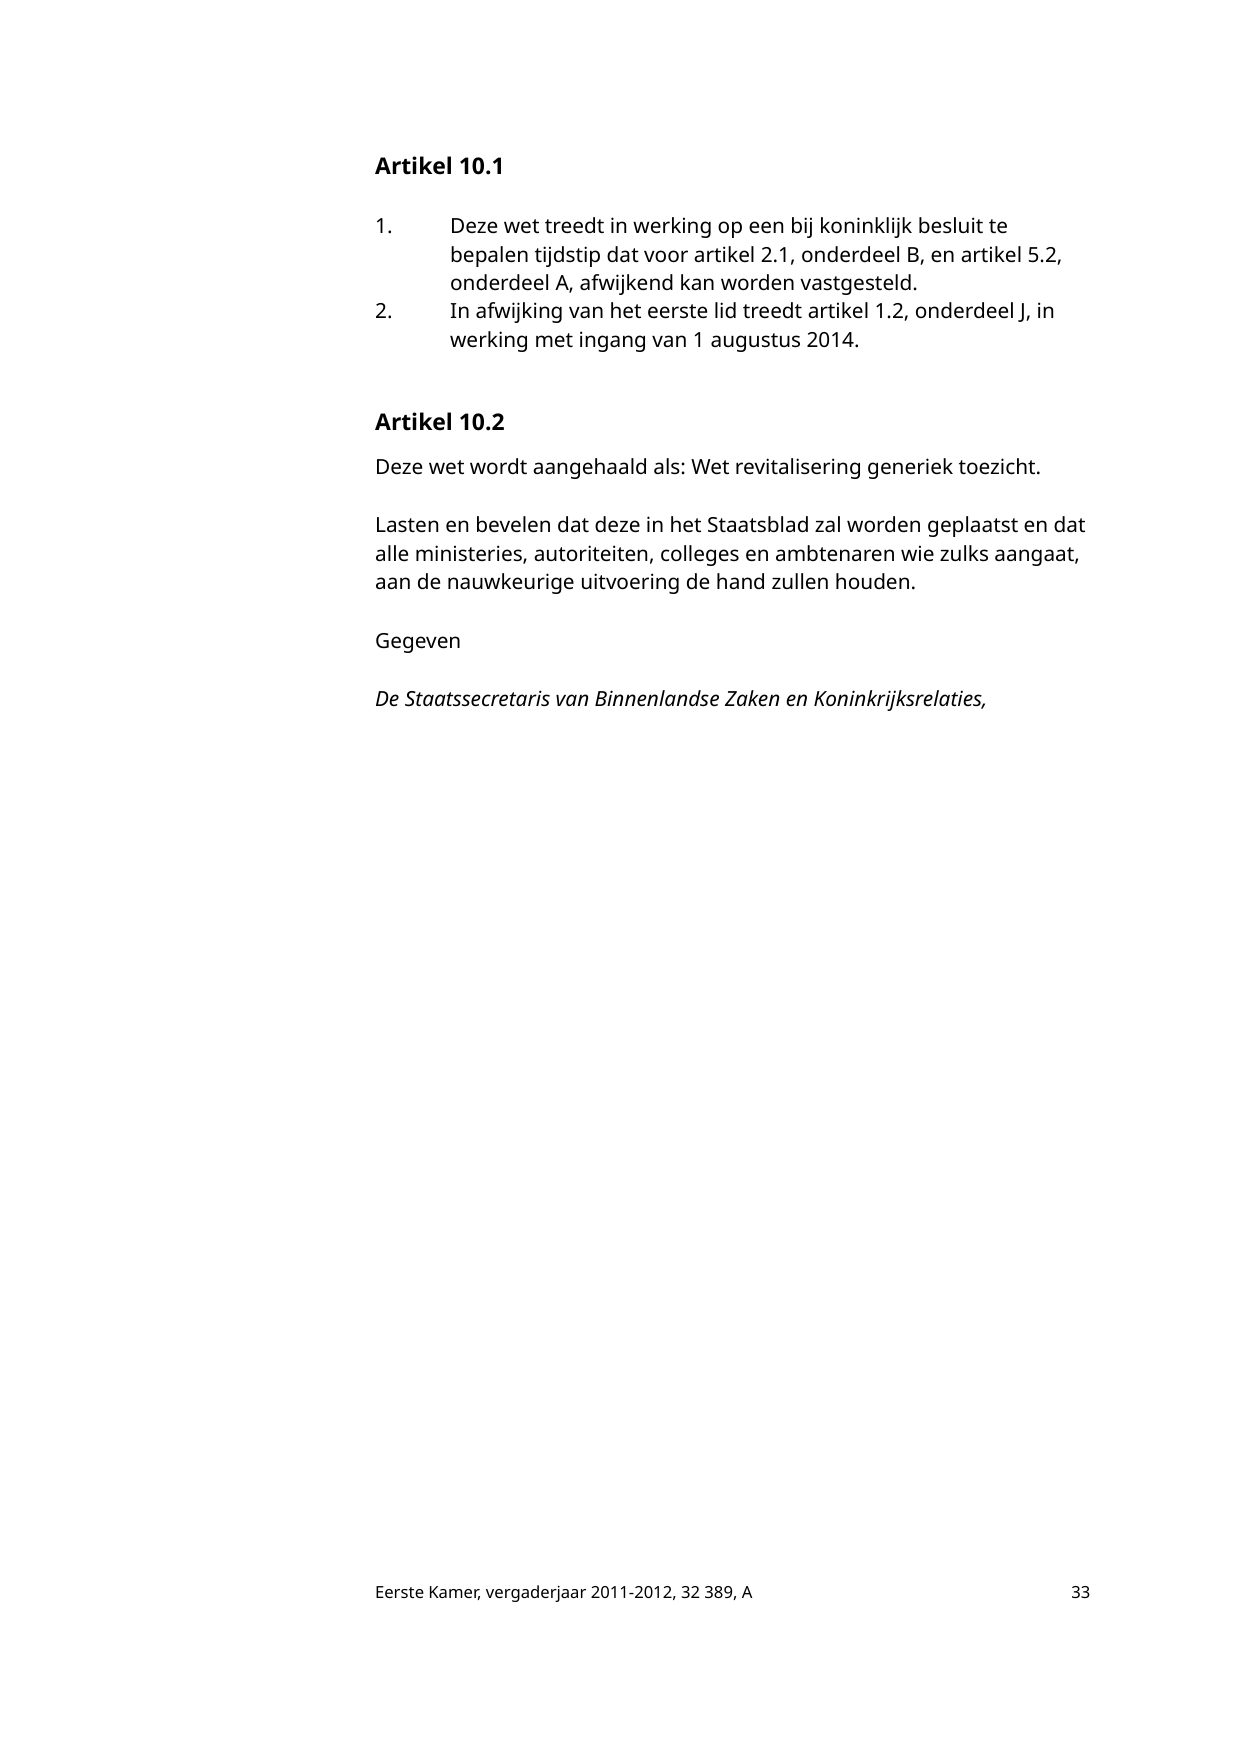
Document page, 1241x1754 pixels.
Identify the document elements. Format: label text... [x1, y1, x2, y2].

list Deze wet treedt in werking op een bij koninklijk besluit te bepalen tijdstip dat voor artikel 2.1, onderdeel B, en artikel 5.2, onderdeel A, afwijkend kan worden vastgesteld. [375, 211, 1090, 297]
text De Staatssecretaris van Binnenlandse Zaken en Koninkrijksrelaties, [375, 684, 1090, 713]
subtitle Artikel 10.1 [375, 150, 1090, 181]
text Lasten en bevelen dat deze in het Staatsblad zal worden geplaatst en dat alle ministeries, autoriteiten, colleges en ambtenaren wie zulks aangaat, aan de nauwkeurige uitvoering de hand zullen houden. [375, 511, 1090, 596]
text Deze wet wordt aangehaald als: Wet revitalisering generiek toezicht. [375, 452, 1090, 481]
list In afwijking van het eerste lid treedt artikel 1.2, onderdeel J, in werking met ingang van 1 augustus 2014. [375, 297, 1090, 353]
subtitle Artikel 10.2 [375, 406, 1090, 437]
text Gegeven [375, 626, 1090, 654]
